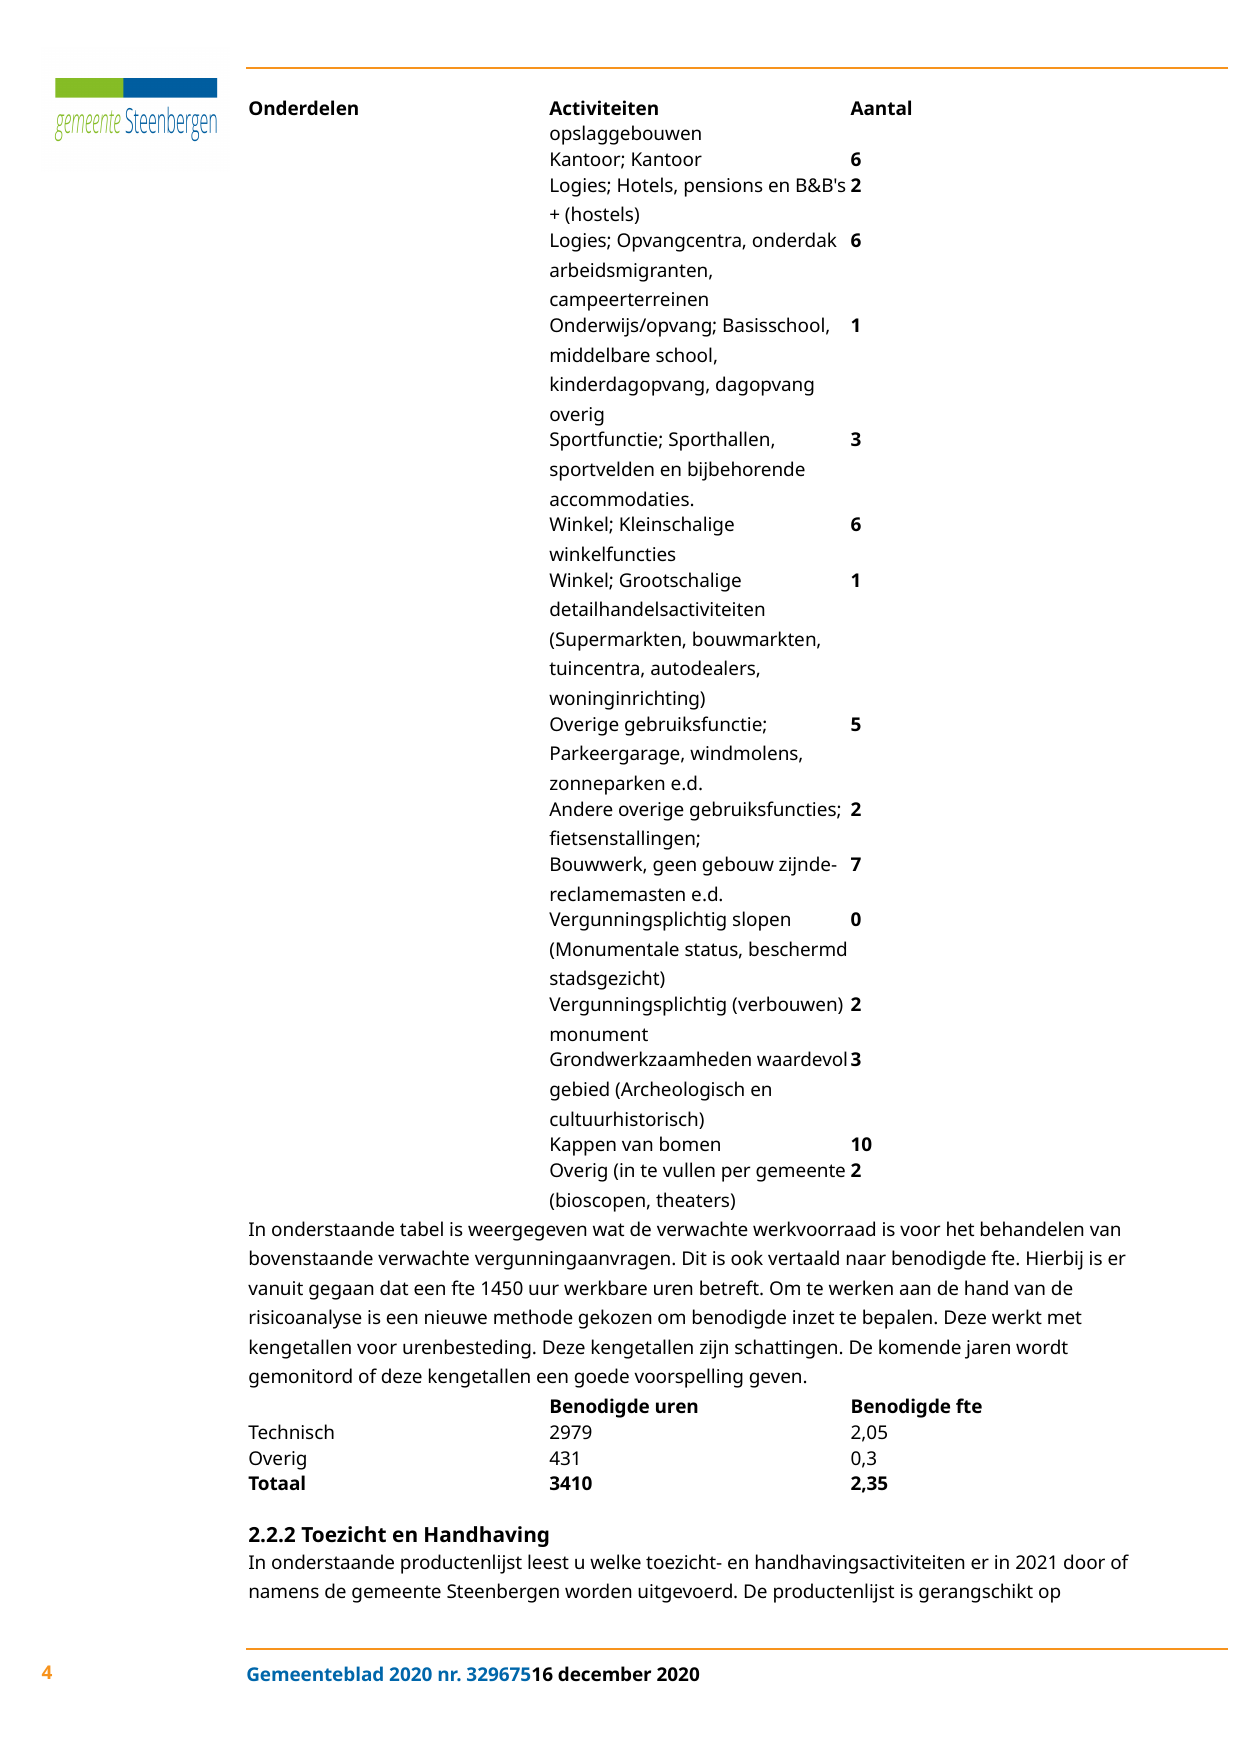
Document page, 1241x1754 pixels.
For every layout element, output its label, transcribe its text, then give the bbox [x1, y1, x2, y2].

table_cell Technisch [248, 1419, 549, 1445]
table_cell 7 [850, 851, 1152, 906]
table_header Benodigde uren [549, 1394, 850, 1419]
table_cell Grondwerkzaamheden waardevol gebied (Archeologisch en cultuurhistorisch) [549, 1047, 850, 1132]
table_cell Kantoor; Kantoor [549, 146, 850, 172]
table_cell opslaggebouwen [549, 121, 850, 146]
table_cell Winkel; Grootschalige detailhandelsactiviteiten (Supermarkten, bouwmarkten, tuincentra, autodealers, woninginrichting) [549, 567, 850, 711]
table_cell 2,35 [850, 1471, 1152, 1496]
table_cell 2,05 [850, 1419, 1152, 1445]
table_cell 6 [850, 227, 1152, 312]
table_header Aantal [850, 95, 1152, 121]
table_cell 6 [850, 512, 1152, 567]
table_cell 3 [850, 427, 1152, 512]
table_cell Onderwijs/opvang; Basisschool, middelbare school, kinderdagopvang, dagopvang overig [549, 312, 850, 427]
table_cell 6 [850, 146, 1152, 172]
table_header Onderdelen [248, 95, 549, 121]
table_header [248, 1394, 549, 1419]
table_cell Winkel; Kleinschalige winkelfuncties [549, 512, 850, 567]
table_cell Overige gebruiksfunctie; Parkeergarage, windmolens, zonneparken e.d. [549, 711, 850, 796]
table_cell 2979 [549, 1419, 850, 1445]
table_cell 2 [850, 172, 1152, 227]
table_cell 3 [850, 1047, 1152, 1132]
table_header Activiteiten [549, 95, 850, 121]
table_cell 431 [549, 1445, 850, 1471]
table_cell 1 [850, 312, 1152, 427]
table_cell 5 [850, 711, 1152, 796]
table_cell [248, 121, 549, 1213]
table_cell 0,3 [850, 1445, 1152, 1471]
table_cell Overig (in te vullen per gemeente (bioscopen, theaters) [549, 1157, 850, 1213]
text In onderstaande productenlijst leest u welke toezicht- en handhavingsactiviteiten er in 2021 door of namens de gemeente Steenbergen worden uitgevoerd. De productenlijst is gerangschikt op [248, 1549, 1152, 1604]
table_cell Overig [248, 1445, 549, 1471]
table_cell 2 [850, 991, 1152, 1047]
table_cell 2 [850, 796, 1152, 851]
table_cell Vergunningsplichtig (verbouwen) monument [549, 991, 850, 1047]
text In onderstaande tabel is weergegeven wat de verwachte werkvoorraad is voor het behandelen van bovenstaande verwachte vergunningaanvragen. Dit is ook vertaald naar benodigde fte. Hierbij is er vanuit gegaan dat een fte 1450 uur werkbare uren betreft. Om te werken aan de hand van de risicoanalyse is een nieuwe methode gekozen om benodigde inzet te bepalen. Deze werkt met kengetallen voor urenbesteding. Deze kengetallen zijn schattingen. De komende jaren wordt gemonitord of deze kengetallen een goede voorspelling geven. [248, 1216, 1152, 1389]
table_cell Andere overige gebruiksfuncties; fietsenstallingen; [549, 796, 850, 851]
table_cell Bouwwerk, geen gebouw zijnde- reclamemasten e.d. [549, 851, 850, 906]
table_cell Kappen van bomen [549, 1132, 850, 1157]
table_cell 10 [850, 1132, 1152, 1157]
table_cell Totaal [248, 1471, 549, 1496]
table_cell Logies; Hotels, pensions en B&B's + (hostels) [549, 172, 850, 227]
table_cell 3410 [549, 1471, 850, 1496]
picture [41, 47, 231, 172]
table_cell 2 [850, 1157, 1152, 1213]
table_cell 0 [850, 906, 1152, 991]
text 2.2.2 Toezicht en Handhaving [248, 1520, 1152, 1549]
table_cell [850, 121, 1152, 146]
table_cell Logies; Opvangcentra, onderdak arbeidsmigranten, campeerterreinen [549, 227, 850, 312]
table_cell Sportfunctie; Sporthallen, sportvelden en bijbehorende accommodaties. [549, 427, 850, 512]
table_cell 1 [850, 567, 1152, 711]
table_header Benodigde fte [850, 1394, 1152, 1419]
table_cell Vergunningsplichtig slopen (Monumentale status, beschermd stadsgezicht) [549, 906, 850, 991]
